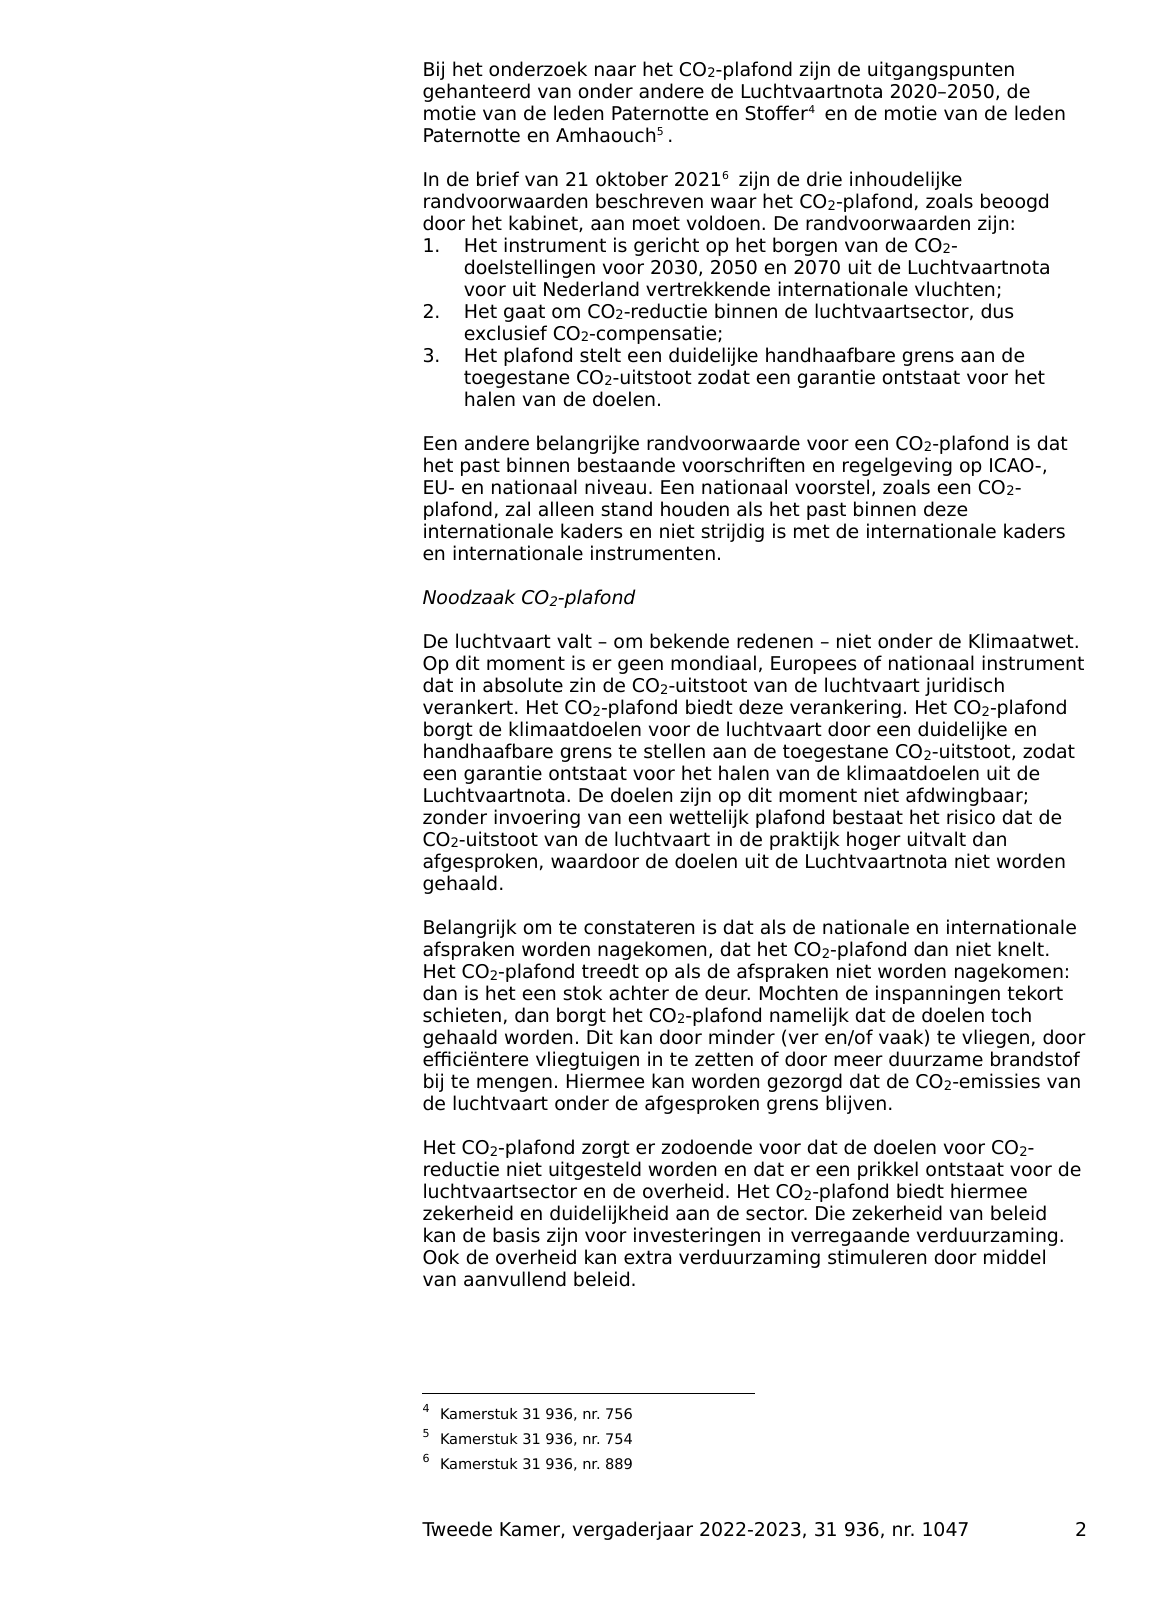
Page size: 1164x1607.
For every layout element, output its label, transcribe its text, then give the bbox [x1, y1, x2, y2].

text Een andere belangrijke randvoorwaarde voor een CO2-plafond is dat het past binnen bestaande voorschriften en regelgeving op ICAO-, EU- en nationaal niveau. Een nationaal voorstel, zoals een CO2-plafond, zal alleen stand houden als het past binnen deze internationale kaders en niet strijdig is met de internationale kaders en internationale instrumenten. [422, 433, 1087, 565]
text In de brief van 21 oktober 2021 zijn de drie inhoudelijke randvoorwaarden beschreven waar het CO2-plafond, zoals beoogd door het kabinet, aan moet voldoen. De randvoorwaarden zijn: [422, 169, 1087, 235]
text Kamerstuk 31 936, nr. 754 [422, 1427, 1087, 1449]
text Bij het onderzoek naar het CO2-plafond zijn de uitgangspunten gehanteerd van onder andere de Luchtvaartnota 2020–2050, de motie van de leden Paternotte en Stoffer en de motie van de leden Paternotte en Amhaouch. [422, 59, 1087, 147]
text De luchtvaart valt – om bekende redenen – niet onder de Klimaatwet. Op dit moment is er geen mondiaal, Europees of nationaal instrument dat in absolute zin de CO2-uitstoot van de luchtvaart juridisch verankert. Het CO2-plafond biedt deze verankering. Het CO2-plafond borgt de klimaatdoelen voor de luchtvaart door een duidelijke en handhaafbare grens te stellen aan de toegestane CO2-uitstoot, zodat een garantie ontstaat voor het halen van de klimaatdoelen uit de Luchtvaartnota. De doelen zijn op dit moment niet afdwingbaar; zonder invoering van een wettelijk plafond bestaat het risico dat de CO2-uitstoot van de luchtvaart in de praktijk hoger uitvalt dan afgesproken, waardoor de doelen uit de Luchtvaartnota niet worden gehaald. [422, 631, 1087, 895]
text Kamerstuk 31 936, nr. 889 [422, 1452, 1087, 1474]
text 2. Het gaat om CO2-reductie binnen de luchtvaartsector, dus exclusief CO2-compensatie; [422, 301, 1087, 345]
text Belangrijk om te constateren is dat als de nationale en internationale afspraken worden nagekomen, dat het CO2-plafond dan niet knelt. Het CO2-plafond treedt op als de afspraken niet worden nagekomen: dan is het een stok achter de deur. Mochten de inspanningen tekort schieten, dan borgt het CO2-plafond namelijk dat de doelen toch gehaald worden. Dit kan door minder (ver en/of vaak) te vliegen, door efficiëntere vliegtuigen in te zetten of door meer duurzame brandstof bij te mengen. Hiermee kan worden gezorgd dat de CO2-emissies van de luchtvaart onder de afgesproken grens blijven. [422, 917, 1087, 1115]
text Kamerstuk 31 936, nr. 756 [422, 1402, 1087, 1424]
text 1. Het instrument is gericht op het borgen van de CO2-doelstellingen voor 2030, 2050 en 2070 uit de Luchtvaartnota voor uit Nederland vertrekkende internationale vluchten; [422, 235, 1087, 301]
text Het CO2-plafond zorgt er zodoende voor dat de doelen voor CO2-reductie niet uitgesteld worden en dat er een prikkel ontstaat voor de luchtvaartsector en de overheid. Het CO2-plafond biedt hiermee zekerheid en duidelijkheid aan de sector. Die zekerheid van beleid kan de basis zijn voor investeringen in verregaande verduurzaming. Ook de overheid kan extra verduurzaming stimuleren door middel van aanvullend beleid. [422, 1137, 1087, 1291]
subtitle Noodzaak CO2-plafond [422, 587, 1087, 609]
text 3. Het plafond stelt een duidelijke handhaafbare grens aan de toegestane CO2-uitstoot zodat een garantie ontstaat voor het halen van de doelen. [422, 345, 1087, 411]
